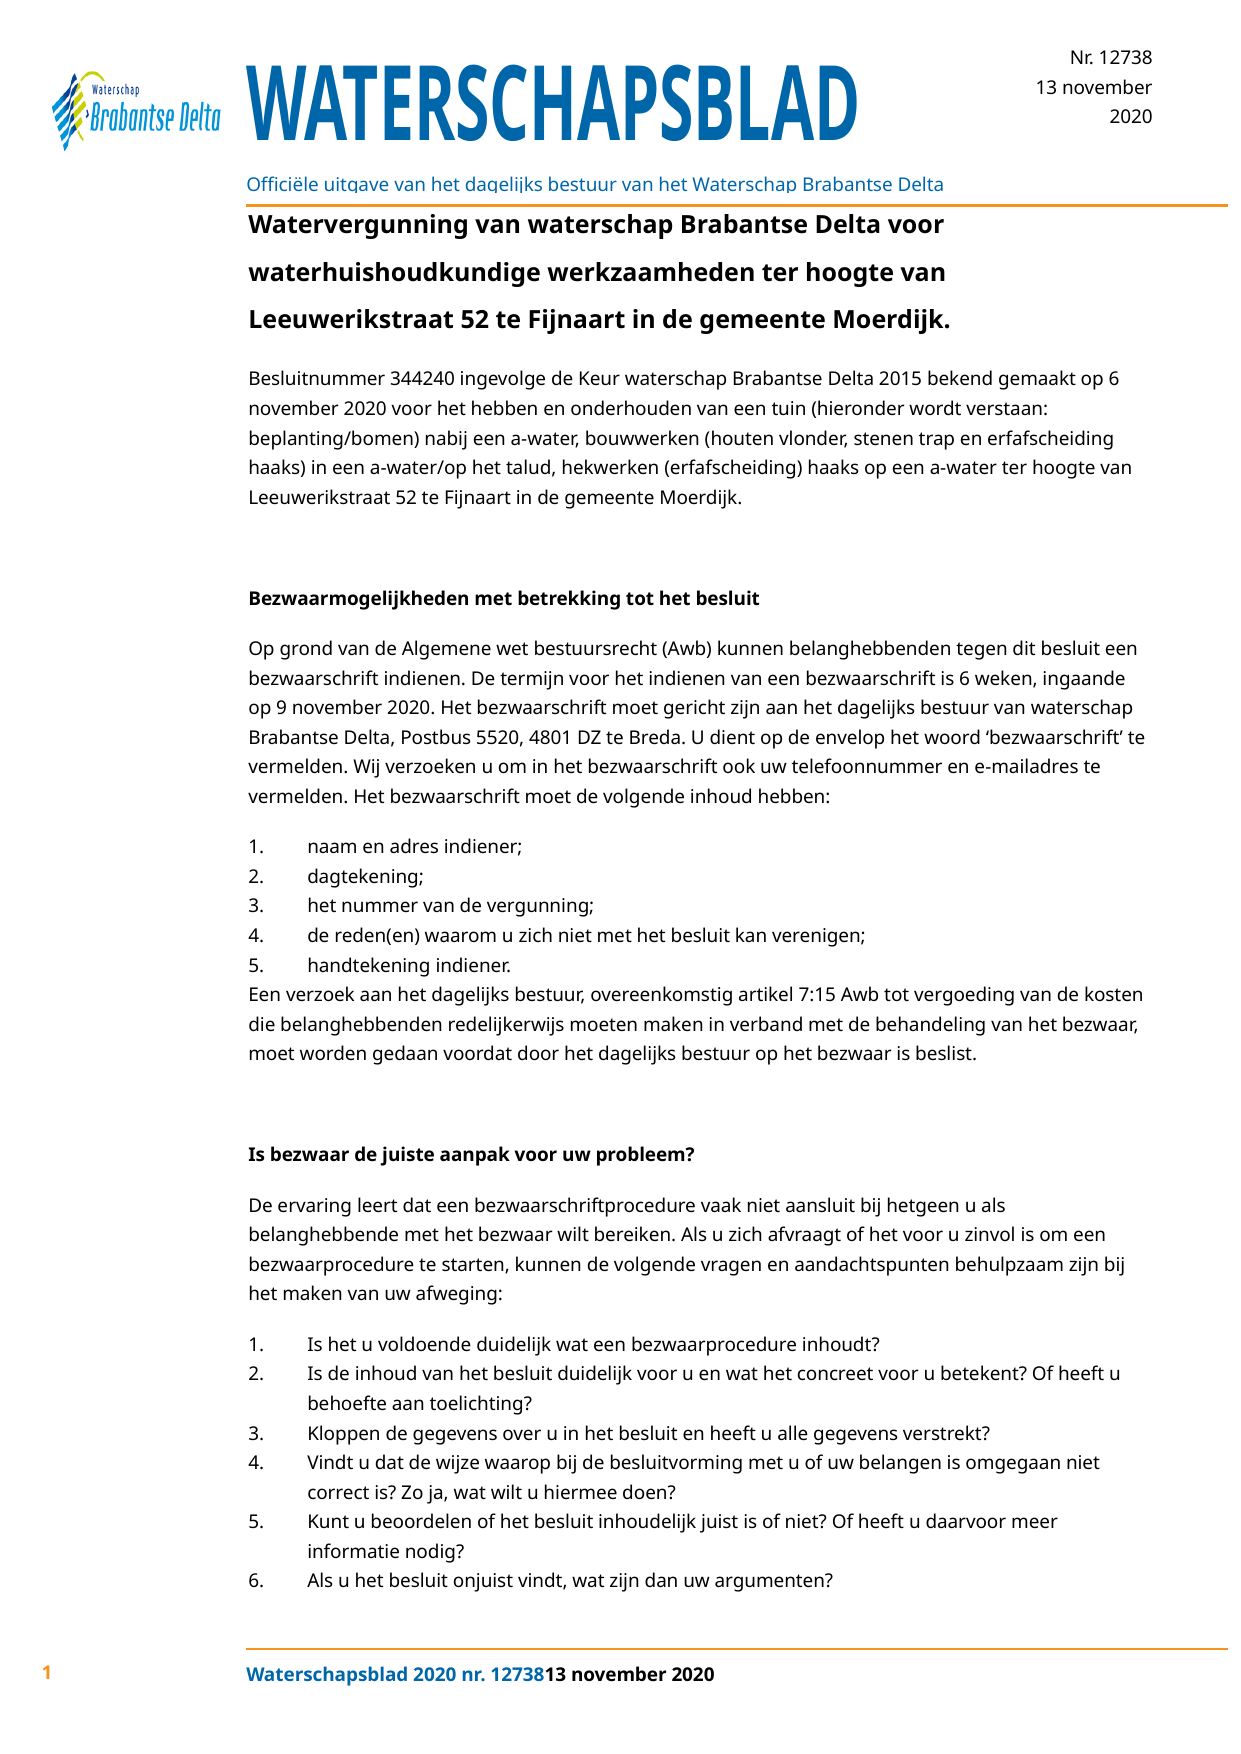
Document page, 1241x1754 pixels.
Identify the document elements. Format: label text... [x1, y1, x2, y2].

text Watervergunning van waterschap Brabantse Delta voor waterhuishoudkundige werkzaamheden ter hoogte van Leeuwerikstraat 52 te Fijnaart in de gemeente Moerdijk. [248, 207, 1152, 336]
list naam en adres indiener; [248, 833, 1152, 859]
text Een verzoek aan het dagelijks bestuur, overeenkomstig artikel 7:15 Awb tot vergoeding van de kosten die belanghebbenden redelijkerwijs moeten maken in verband met de behandeling van het bezwaar, moet worden gedaan voordat door het dagelijks bestuur op het bezwaar is beslist. [248, 981, 1152, 1066]
list Is de inhoud van het besluit duidelijk voor u en wat het concreet voor u betekent? Of heeft u behoefte aan toelichting? [248, 1361, 1152, 1416]
text Op grond van de Algemene wet bestuursrecht (Awb) kunnen belanghebbenden tegen dit besluit een bezwaarschrift indienen. De termijn voor het indienen van een bezwaarschrift is 6 weken, ingaande op 9 november 2020. Het bezwaarschrift moet gericht zijn aan het dagelijks bestuur van waterschap Brabantse Delta, Postbus 5520, 4801 DZ te Breda. U dient op de envelop het woord ‘bezwaarschrift’ te vermelden. Wij verzoeken u om in het bezwaarschrift ook uw telefoonnummer en e‑mailadres te vermelden. Het bezwaarschrift moet de volgende inhoud hebben: [248, 635, 1152, 809]
list Is het u voldoende duidelijk wat een bezwaarprocedure inhoudt? [248, 1331, 1152, 1357]
text Bezwaarmogelijkheden met betrekking tot het besluit [248, 585, 1152, 610]
list Vindt u dat de wijze waarop bij de besluitvorming met u of uw belangen is omgegaan niet correct is? Zo ja, wat wilt u hiermee doen? [248, 1449, 1152, 1504]
text Besluitnummer 344240 ingevolge de Keur waterschap Brabantse Delta 2015 bekend gemaakt op 6 november 2020 voor het hebben en onderhouden van een tuin (hieronder wordt verstaan: beplanting/bomen) nabij een a-water, bouwwerken (houten vlonder, stenen trap en erfafscheiding haaks) in een a-water/op het talud, hekwerken (erfafscheiding) haaks op een a-water ter hoogte van Leeuwerikstraat 52 te Fijnaart in de gemeente Moerdijk. [248, 366, 1152, 509]
list handtekening indiener. [248, 952, 1152, 977]
list het nummer van de vergunning; [248, 893, 1152, 918]
text Is bezwaar de juiste aanpak voor uw probleem? [248, 1141, 1152, 1167]
picture [41, 47, 231, 172]
list Kloppen de gegevens over u in het besluit en heeft u alle gegevens verstrekt? [248, 1420, 1152, 1445]
list Kunt u beoordelen of het besluit inhoudelijk juist is of niet? Of heeft u daarvoor meer informatie nodig? [248, 1508, 1152, 1564]
text De ervaring leert dat een bezwaarschriftprocedure vaak niet aansluit bij hetgeen u als belanghebbende met het bezwaar wilt bereiken. Als u zich afvraagt of het voor u zinvol is om een bezwaarprocedure te starten, kunnen de volgende vragen en aandachtspunten behulpzaam zijn bij het maken van uw afweging: [248, 1192, 1152, 1306]
list dagtekening; [248, 863, 1152, 889]
list de reden(en) waarom u zich niet met het besluit kan verenigen; [248, 922, 1152, 948]
list Als u het besluit onjuist vindt, wat zijn dan uw argumenten? [248, 1568, 1152, 1593]
